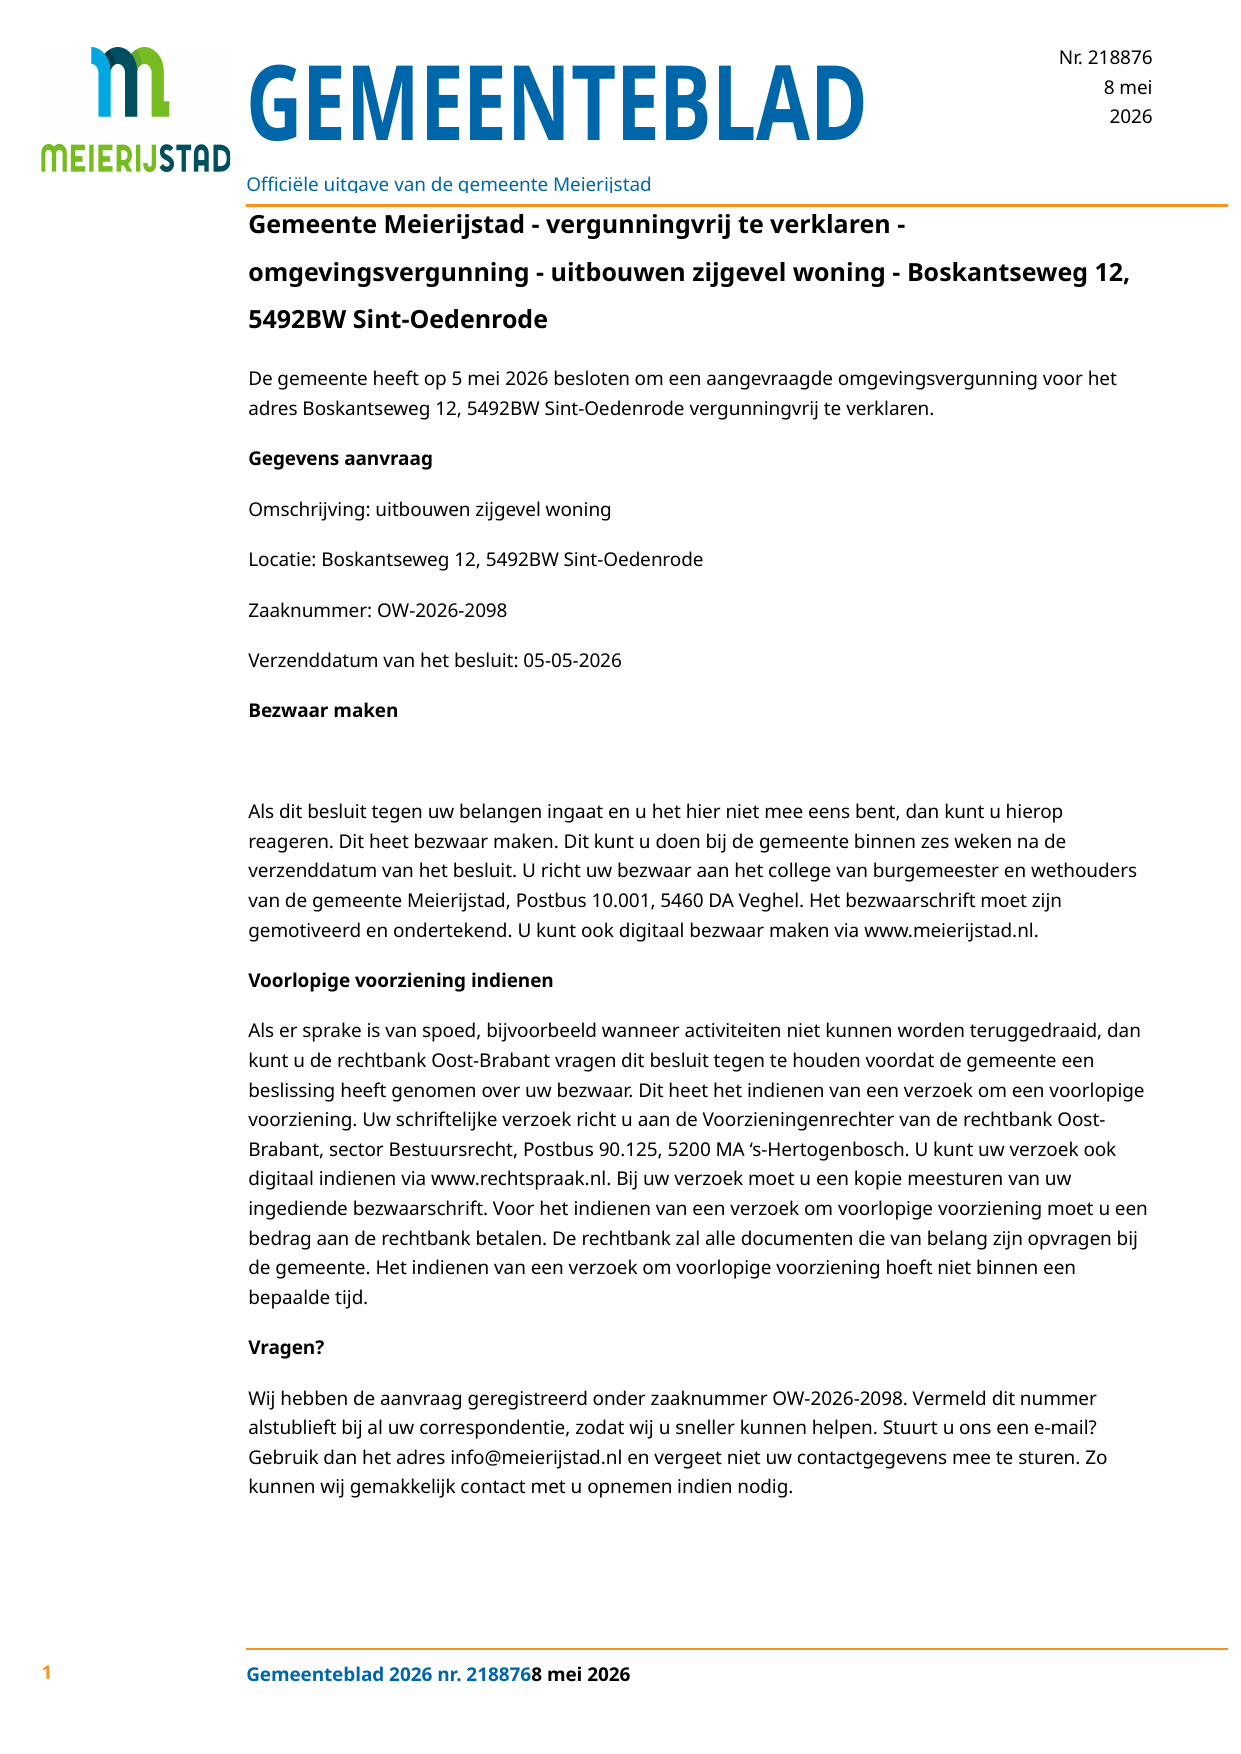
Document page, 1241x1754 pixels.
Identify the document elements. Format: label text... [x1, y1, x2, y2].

text Zaaknummer: OW-2026-2098 [248, 597, 1152, 622]
text Omschrijving: uitbouwen zijgevel woning [248, 496, 1152, 522]
text Vragen? [248, 1334, 1152, 1360]
text Locatie: Boskantseweg 12, 5492BW Sint-Oedenrode [248, 546, 1152, 572]
text Als dit besluit tegen uw belangen ingaat en u het hier niet mee eens bent, dan kunt u hierop reageren. Dit heet bezwaar maken. Dit kunt u doen bij de gemeente binnen zes weken na de verzenddatum van het besluit. U richt uw bezwaar aan het college van burgemeester en wethouders van de gemeente Meierijstad, Postbus 10.001, 5460 DA Veghel. Het bezwaarschrift moet zijn gemotiveerd en ondertekend. U kunt ook digitaal bezwaar maken via www.meierijstad.nl. [248, 798, 1152, 942]
text Bezwaar maken [248, 698, 1152, 723]
text Wij hebben de aanvraag geregistreerd onder zaaknummer OW-2026-2098. Vermeld dit nummer alstublieft bij al uw correspondentie, zodat wij u sneller kunnen helpen. Stuurt u ons een e-mail? Gebruik dan het adres info@meierijstad.nl en vergeet niet uw contactgegevens mee te sturen. Zo kunnen wij gemakkelijk contact met u opnemen indien nodig. [248, 1385, 1152, 1499]
text Gegevens aanvraag [248, 446, 1152, 471]
text De gemeente heeft op 5 mei 2026 besloten om een aangevraagde omgevingsvergunning voor het adres Boskantseweg 12, 5492BW Sint-Oedenrode vergunningvrij te verklaren. [248, 366, 1152, 421]
picture [41, 47, 231, 172]
text Als er sprake is van spoed, bijvoorbeeld wanneer activiteiten niet kunnen worden teruggedraaid, dan kunt u de rechtbank Oost-Brabant vragen dit besluit tegen te houden voordat de gemeente een beslissing heeft genomen over uw bezwaar. Dit heet het indienen van een verzoek om een voorlopige voorziening. Uw schriftelijke verzoek richt u aan de Voorzieningenrechter van de rechtbank Oost-Brabant, sector Bestuursrecht, Postbus 90.125, 5200 MA ‘s-Hertogenbosch. U kunt uw verzoek ook digitaal indienen via www.rechtspraak.nl. Bij uw verzoek moet u een kopie meesturen van uw ingediende bezwaarschrift. Voor het indienen van een verzoek om voorlopige voorziening moet u een bedrag aan de rechtbank betalen. De rechtbank zal alle documenten die van belang zijn opvragen bij de gemeente. Het indienen van een verzoek om voorlopige voorziening hoeft niet binnen een bepaalde tijd. [248, 1018, 1152, 1309]
text Verzenddatum van het besluit: 05-05-2026 [248, 647, 1152, 673]
text Voorlopige voorziening indienen [248, 967, 1152, 993]
text Gemeente Meierijstad - vergunningvrij te verklaren - omgevingsvergunning - uitbouwen zijgevel woning - Boskantseweg 12, 5492BW Sint-Oedenrode [248, 207, 1152, 336]
